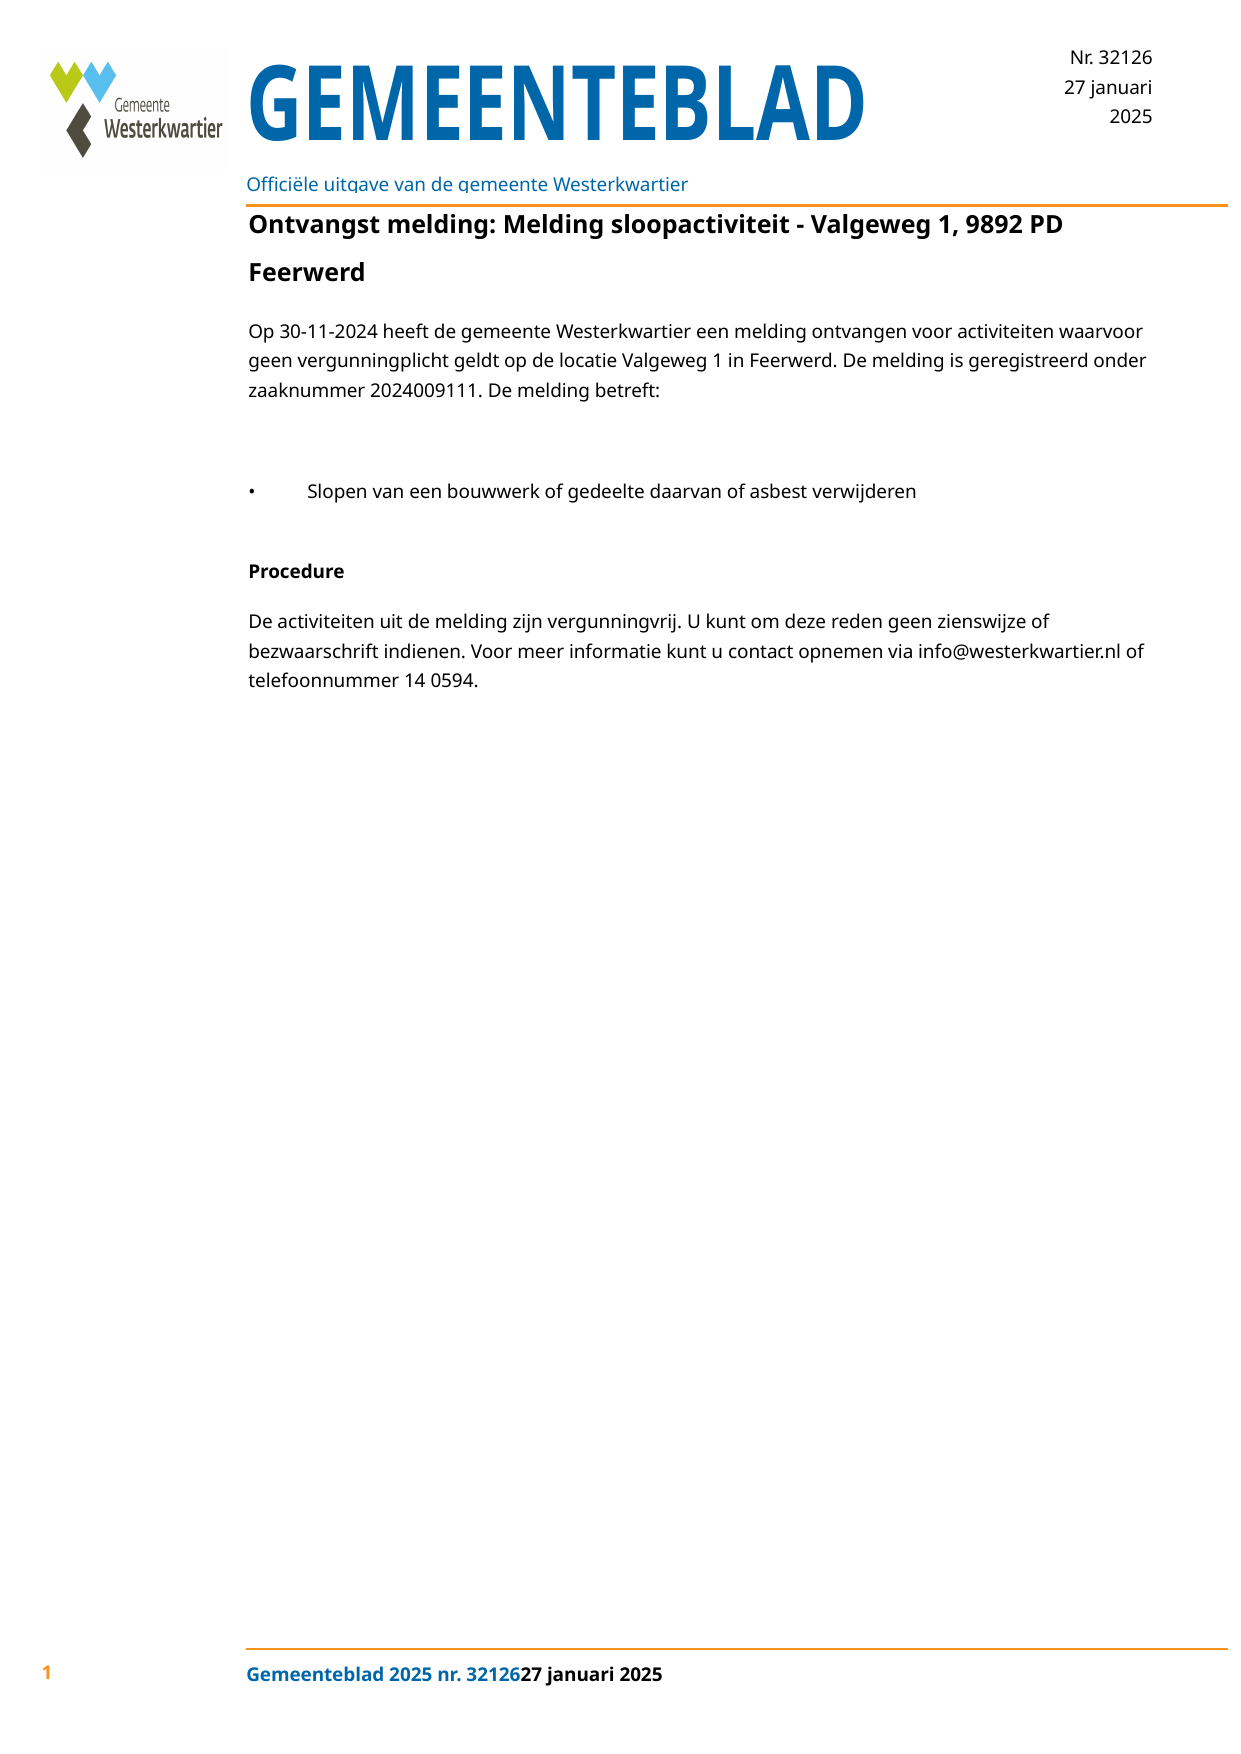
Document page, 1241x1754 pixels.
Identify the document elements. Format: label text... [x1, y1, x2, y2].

list Slopen van een bouwwerk of gedeelte daarvan of asbest verwijderen [248, 478, 1152, 504]
text Procedure [248, 558, 1152, 584]
text Ontvangst melding: Melding sloopactiviteit - Valgeweg 1, 9892 PD Feerwerd [248, 207, 1152, 288]
picture [41, 47, 231, 172]
text De activiteiten uit de melding zijn vergunningvrij. U kunt om deze reden geen zienswijze of bezwaarschrift indienen. Voor meer informatie kunt u contact opnemen via info@westerkwartier.nl of telefoonnummer 14 0594. [248, 608, 1152, 693]
text Op 30-11-2024 heeft de gemeente Westerkwartier een melding ontvangen voor activiteiten waarvoor geen vergunningplicht geldt op de locatie Valgeweg 1 in Feerwerd. De melding is geregistreerd onder zaaknummer 2024009111. De melding betreft: [248, 318, 1152, 403]
